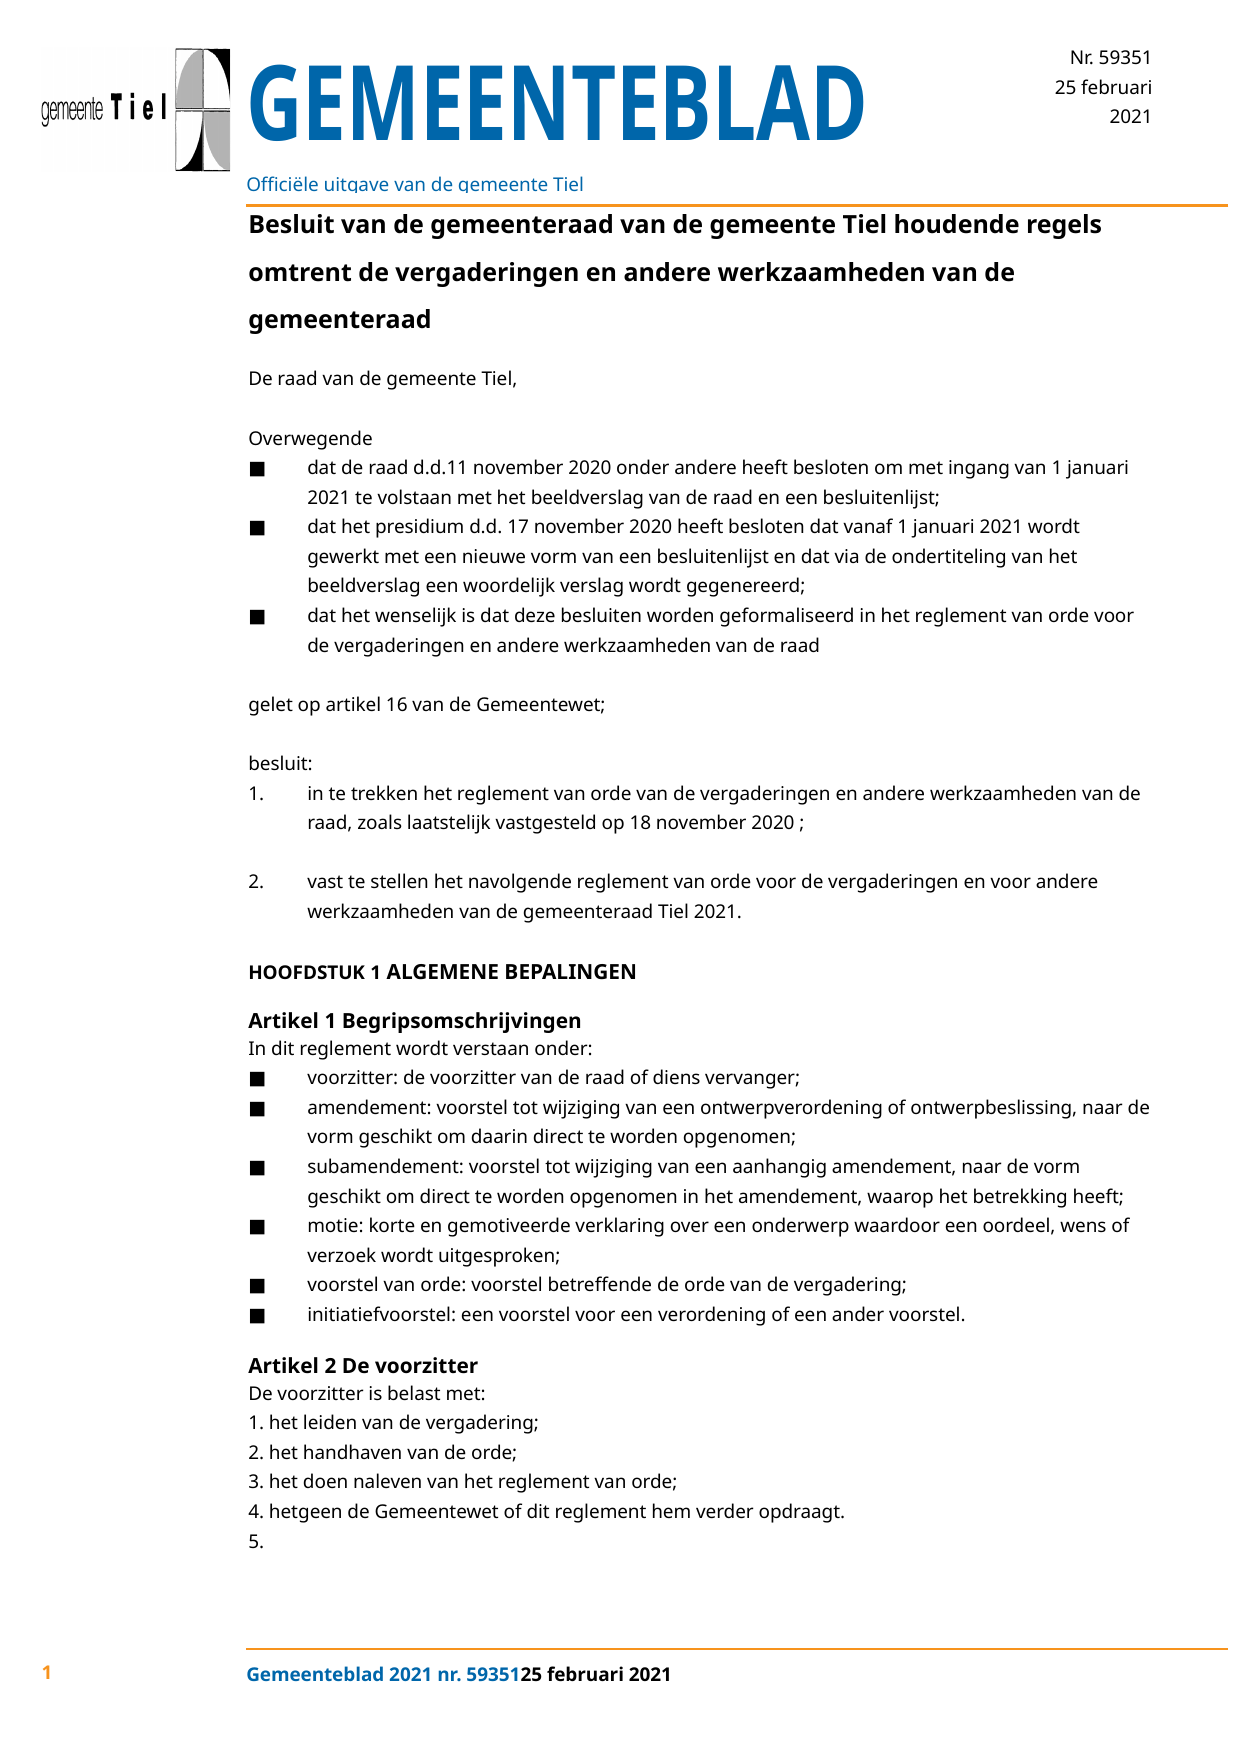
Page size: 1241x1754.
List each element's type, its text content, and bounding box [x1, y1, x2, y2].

text Besluit van de gemeenteraad van de gemeente Tiel houdende regels omtrent de vergaderingen en andere werkzaamheden van de gemeenteraad [248, 207, 1152, 336]
text gelet op artikel 16 van de Gemeentewet; [248, 691, 1152, 717]
list voorzitter: de voorzitter van de raad of diens vervanger; [248, 1064, 1152, 1090]
list dat het presidium d.d. 17 november 2020 heeft besloten dat vanaf 1 januari 2021 wordt gewerkt met een nieuwe vorm van een besluitenlijst en dat via de ondertiteling van het beeldverslag een woordelijk verslag wordt gegenereerd; [248, 513, 1152, 598]
text 2. het handhaven van de orde; [248, 1439, 1152, 1465]
list initiatiefvoorstel: een voorstel voor een verordening of een ander voorstel. [248, 1301, 1152, 1327]
text De voorzitter is belast met: [248, 1380, 1152, 1406]
list vast te stellen het navolgende reglement van orde voor de vergaderingen en voor andere werkzaamheden van de gemeenteraad Tiel 2021. [248, 868, 1152, 924]
picture [41, 47, 231, 172]
text besluit: [248, 750, 1152, 776]
list dat de raad d.d.11 november 2020 onder andere heeft besloten om met ingang van 1 januari 2021 te volstaan met het beeldverslag van de raad en een besluitenlijst; [248, 454, 1152, 509]
text In dit reglement wordt verstaan onder: [248, 1035, 1152, 1061]
list amendement: voorstel tot wijziging van een ontwerpverordening of ontwerpbeslissing, naar de vorm geschikt om daarin direct te worden opgenomen; [248, 1094, 1152, 1149]
list subamendement: voorstel tot wijziging van een aanhangig amendement, naar de vorm geschikt om direct te worden opgenomen in het amendement, waarop het betrekking heeft; [248, 1153, 1152, 1208]
text 3. het doen naleven van het reglement van orde; [248, 1469, 1152, 1494]
text Overwegende [248, 425, 1152, 450]
text 1. het leiden van de vergadering; [248, 1409, 1152, 1435]
text Artikel 2 De voorzitter [248, 1352, 1152, 1380]
list in te trekken het reglement van orde van de vergaderingen en andere werkzaamheden van de raad, zoals laatstelijk vastgesteld op 18 november 2020 ; [248, 780, 1152, 835]
text 4. hetgeen de Gemeentewet of dit reglement hem verder opdraagt. [248, 1498, 1152, 1524]
text Artikel 1 Begripsomschrijvingen [248, 1006, 1152, 1035]
list dat het wenselijk is dat deze besluiten worden geformaliseerd in het reglement van orde voor de vergaderingen en andere werkzaamheden van de raad [248, 602, 1152, 657]
list voorstel van orde: voorstel betreffende de orde van de vergadering; [248, 1272, 1152, 1297]
text De raad van de gemeente Tiel, [248, 366, 1152, 391]
list motie: korte en gemotiveerde verklaring over een onderwerp waardoor een oordeel, wens of verzoek wordt uitgesproken; [248, 1212, 1152, 1268]
text HOOFDSTUK 1 ALGEMENE BEPALINGEN [248, 957, 1152, 986]
